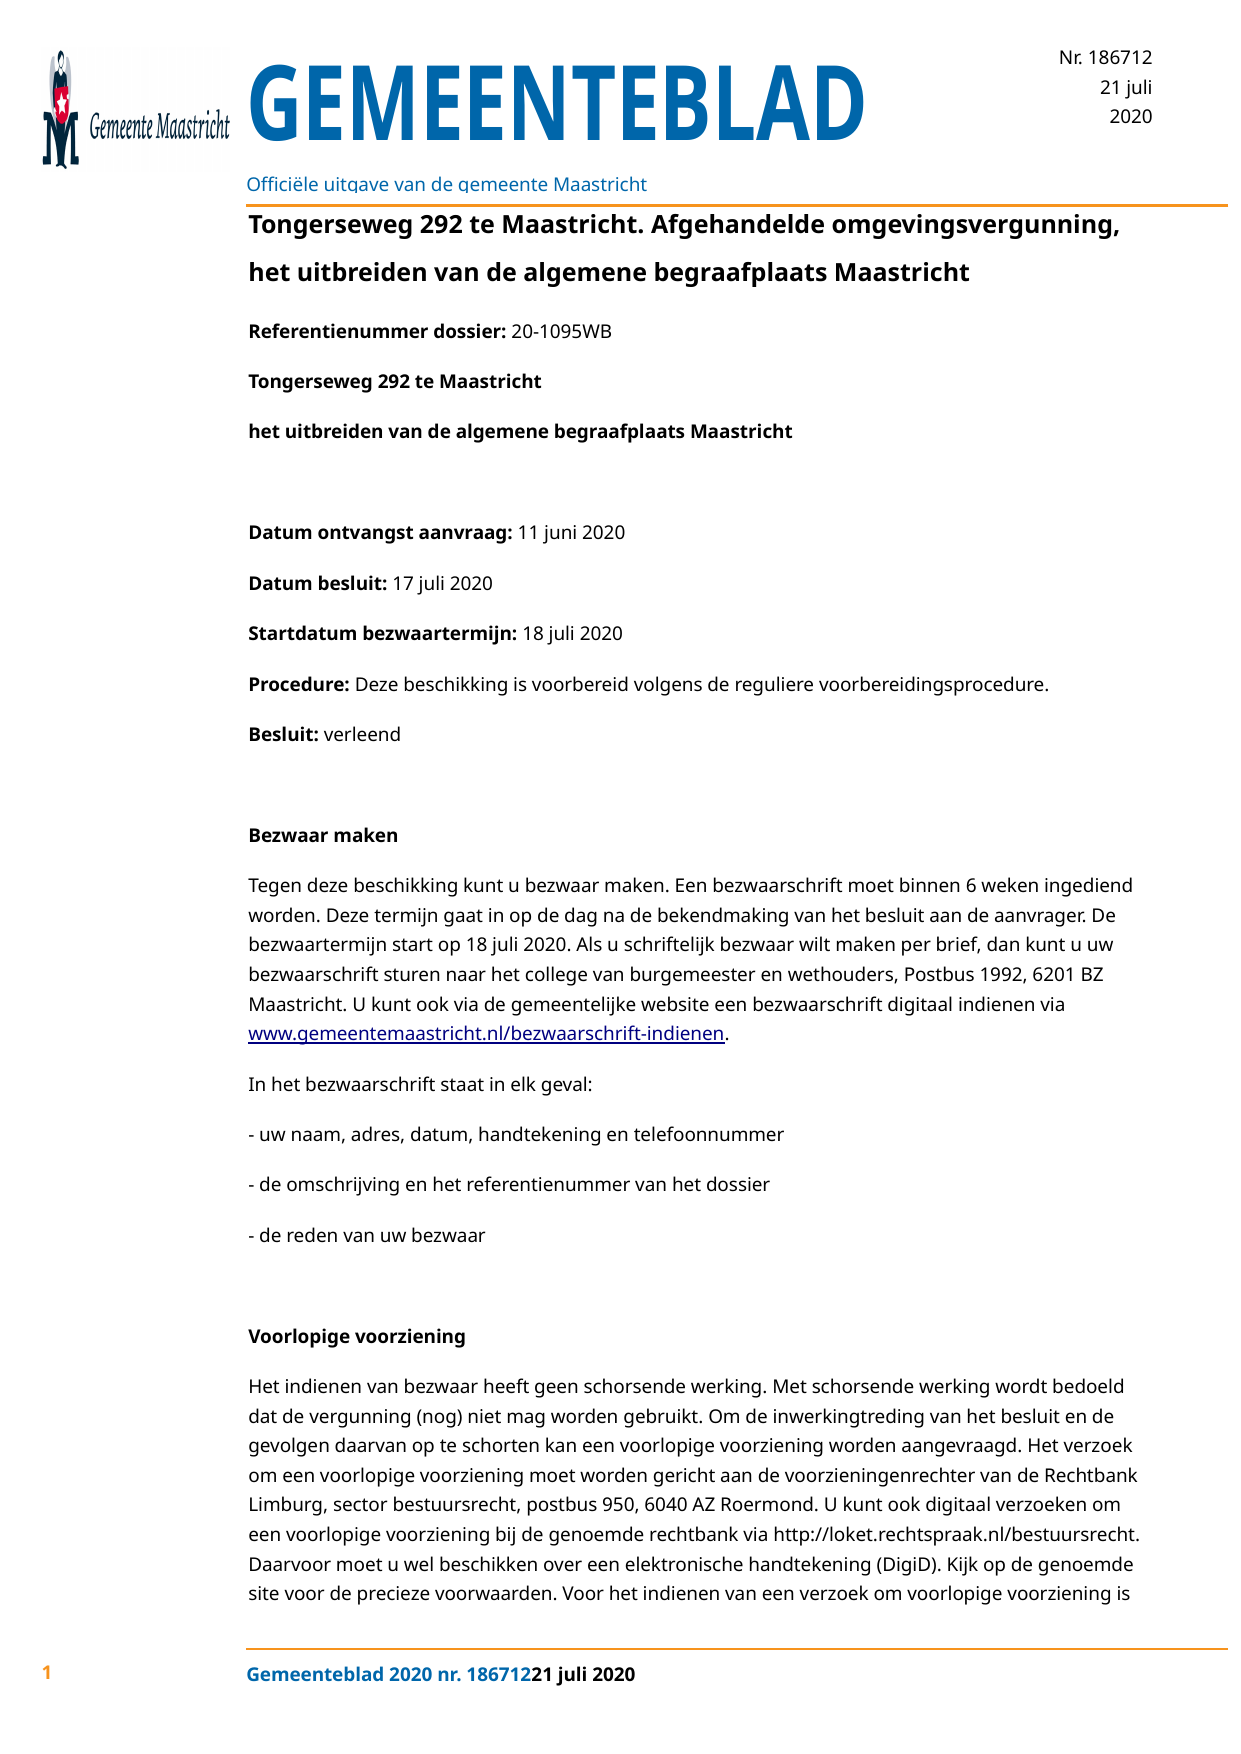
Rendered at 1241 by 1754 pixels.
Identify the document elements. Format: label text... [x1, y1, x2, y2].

text Tongerseweg 292 te Maastricht. Afgehandelde omgevingsvergunning, het uitbreiden van de algemene begraafplaats Maastricht [248, 207, 1152, 288]
text - de reden van uw bezwaar [248, 1222, 1152, 1248]
text - uw naam, adres, datum, handtekening en telefoonnummer [248, 1121, 1152, 1147]
text In het bezwaarschrift staat in elk geval: [248, 1071, 1152, 1097]
text Startdatum bezwaartermijn: 18 juli 2020 [248, 620, 1152, 646]
text Voorlopige voorziening [248, 1323, 1152, 1349]
picture [41, 47, 231, 172]
text Het indienen van bezwaar heeft geen schorsende werking. Met schorsende werking wordt bedoeld dat de vergunning (nog) niet mag worden gebruikt. Om de inwerkingtreding van het besluit en de gevolgen daarvan op te schorten kan een voorlopige voorziening worden aangevraagd. Het verzoek om een voorlopige voorziening moet worden gericht aan de voorzieningenrechter van de Rechtbank Limburg, sector bestuursrecht, postbus 950, 6040 AZ Roermond. U kunt ook digitaal verzoeken om een voorlopige voorziening bij de genoemde rechtbank via http://loket.rechtspraak.nl/bestuursrecht. Daarvoor moet u wel beschikken over een elektronische handtekening (DigiD). Kijk op de genoemde site voor de precieze voorwaarden. Voor het indienen van een verzoek om voorlopige voorziening is [248, 1373, 1152, 1606]
text Procedure: Deze beschikking is voorbereid volgens de reguliere voorbereidingsprocedure. [248, 671, 1152, 697]
text Datum ontvangst aanvraag: 11 juni 2020 [248, 519, 1152, 545]
text Datum besluit: 17 juli 2020 [248, 570, 1152, 596]
text - de omschrijving en het referentienummer van het dossier [248, 1172, 1152, 1197]
text Referentienummer dossier: 20-1095WB [248, 318, 1152, 344]
text Tongerseweg 292 te Maastricht [248, 368, 1152, 394]
text het uitbreiden van de algemene begraafplaats Maastricht [248, 419, 1152, 444]
text Besluit: verleend [248, 721, 1152, 747]
text Tegen deze beschikking kunt u bezwaar maken. Een bezwaarschrift moet binnen 6 weken ingediend worden. Deze termijn gaat in op de dag na de bekendmaking van het besluit aan de aanvrager. De bezwaartermijn start op 18 juli 2020. Als u schriftelijk bezwaar wilt maken per brief, dan kunt u uw bezwaarschrift sturen naar het college van burgemeester en wethouders, Postbus 1992, 6201 BZ Maastricht. U kunt ook via de gemeentelijke website een bezwaarschrift digitaal indienen via www.gemeentemaastricht.nl/bezwaarschrift-indienen. [248, 872, 1152, 1046]
text Bezwaar maken [248, 822, 1152, 848]
